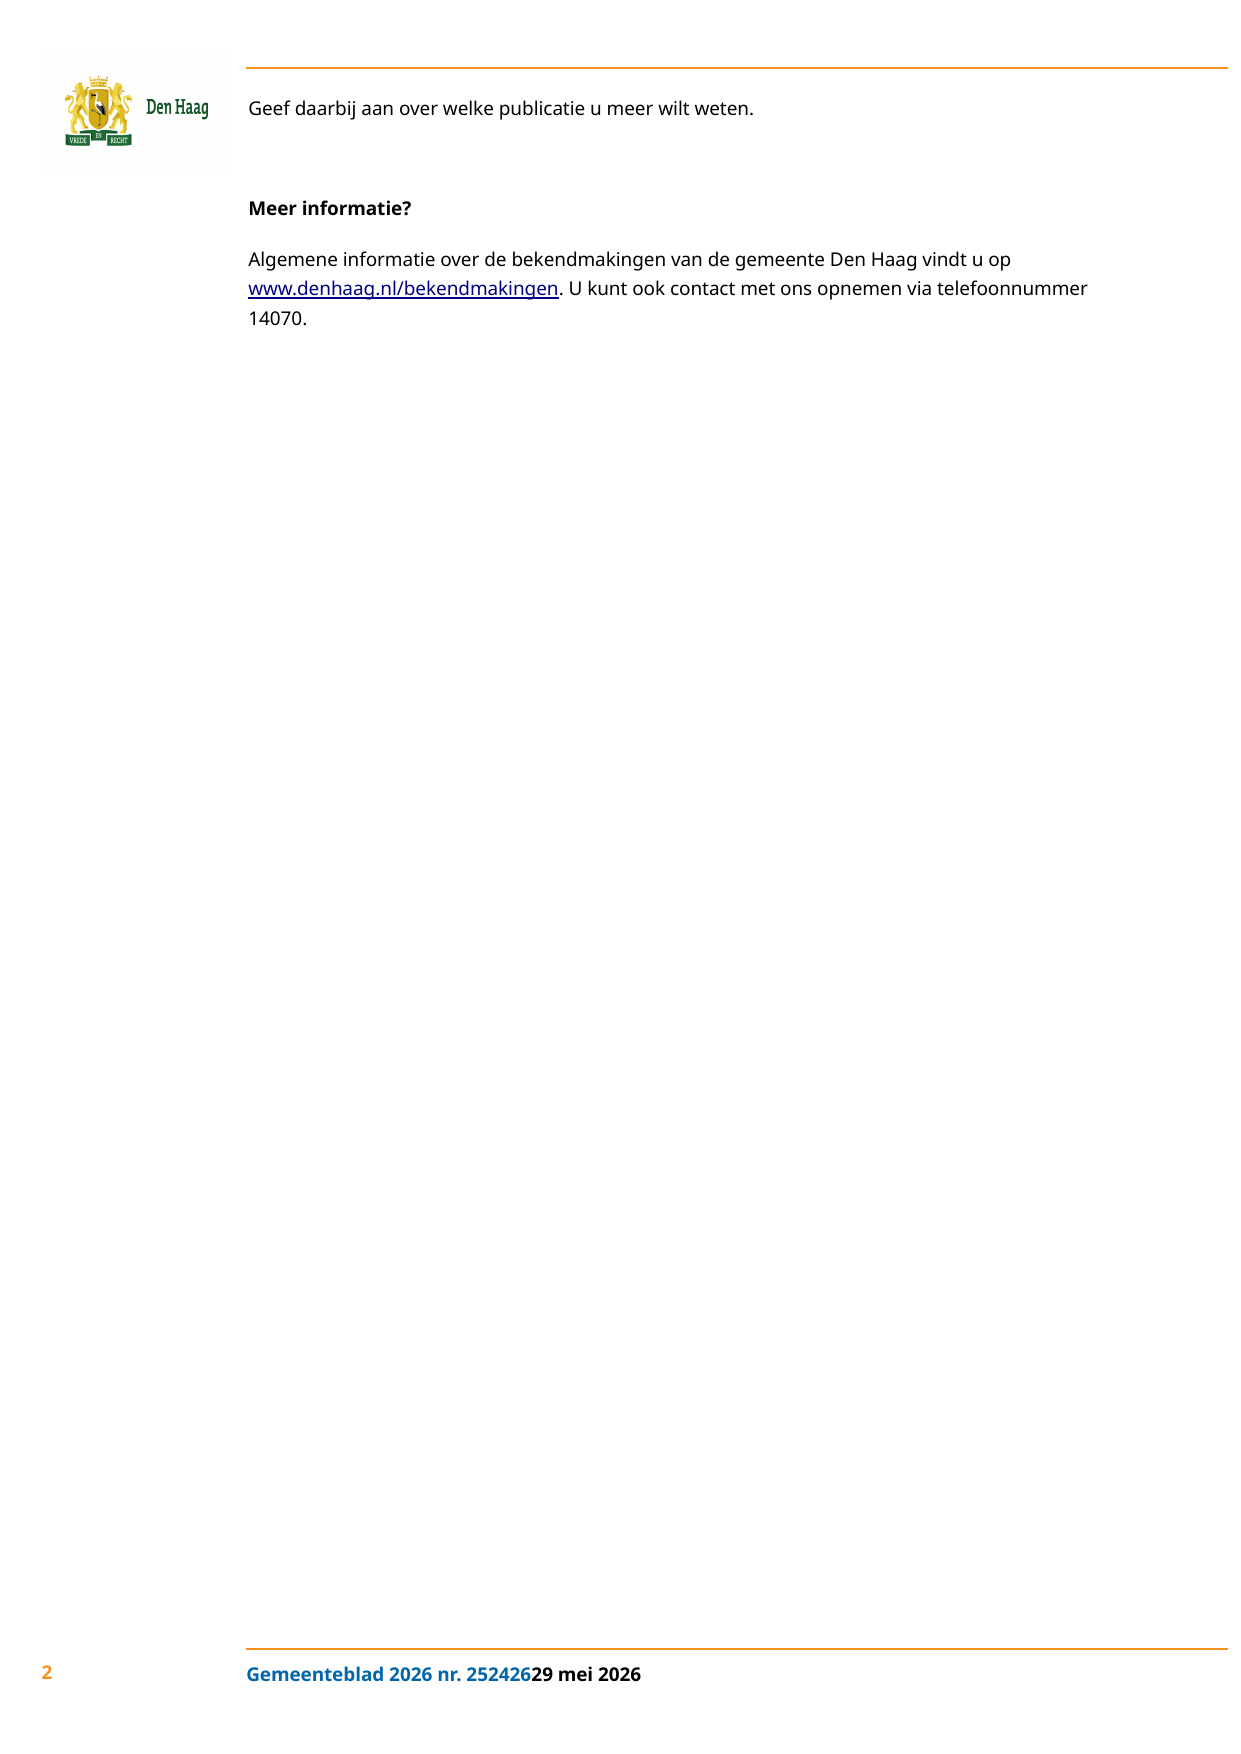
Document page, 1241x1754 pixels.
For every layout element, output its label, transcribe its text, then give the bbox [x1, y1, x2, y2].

text Meer informatie? [248, 196, 1152, 221]
text Algemene informatie over de bekendmakingen van de gemeente Den Haag vindt u op www.denhaag.nl/bekendmakingen. U kunt ook contact met ons opnemen via telefoonnummer 14070. [248, 246, 1152, 331]
picture [41, 47, 231, 172]
text Geef daarbij aan over welke publicatie u meer wilt weten. [248, 95, 1152, 121]
